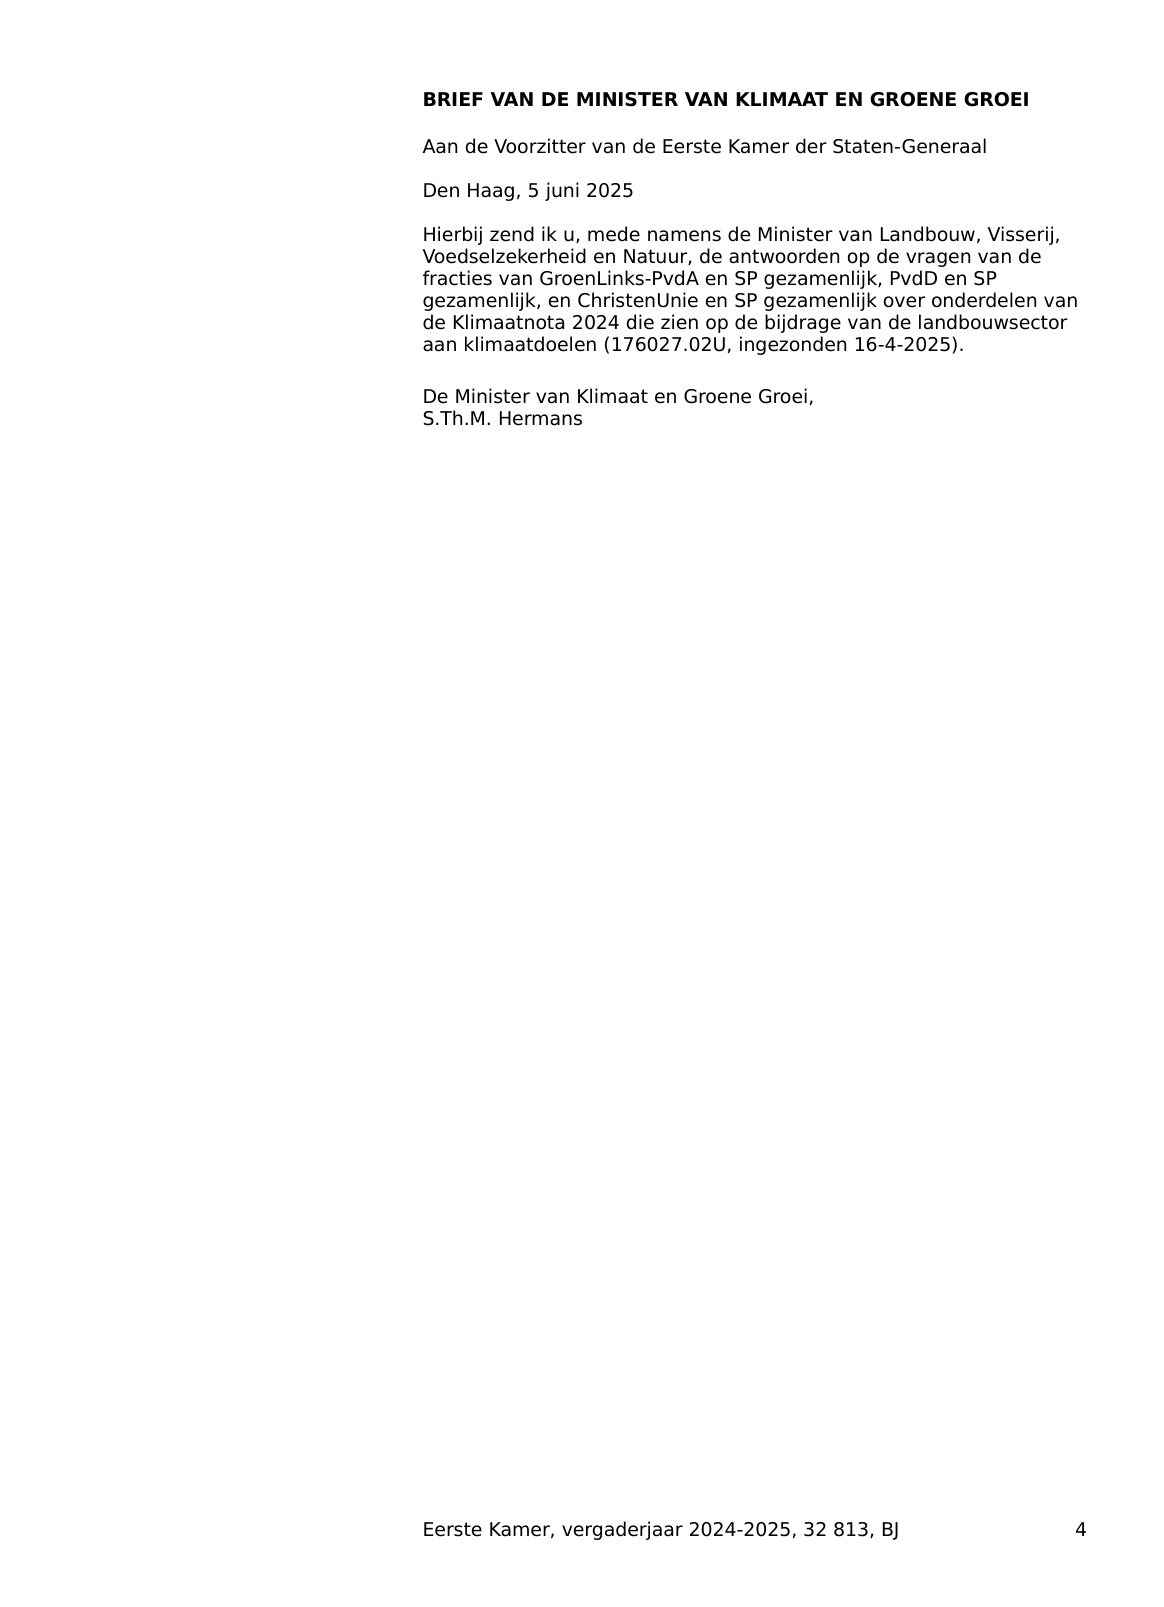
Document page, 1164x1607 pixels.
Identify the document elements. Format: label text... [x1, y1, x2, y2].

text Hierbij zend ik u, mede namens de Minister van Landbouw, Visserij, Voedselzekerheid en Natuur, de antwoorden op de vragen van de fracties van GroenLinks-PvdA en SP gezamenlijk, PvdD en SP gezamenlijk, en ChristenUnie en SP gezamenlijk over onderdelen van de Klimaatnota 2024 die zien op de bijdrage van de landbouwsector aan klimaatdoelen (176027.02U, ingezonden 16-4-2025). [422, 224, 1087, 356]
text Den Haag, 5 juni 2025 [422, 180, 1087, 202]
text De Minister van Klimaat en Groene Groei, S.Th.M. Hermans [422, 386, 1087, 430]
subtitle BRIEF VAN DE MINISTER VAN KLIMAAT EN GROENE GROEI [422, 89, 1087, 111]
text Aan de Voorzitter van de Eerste Kamer der Staten-Generaal [422, 136, 1087, 158]
